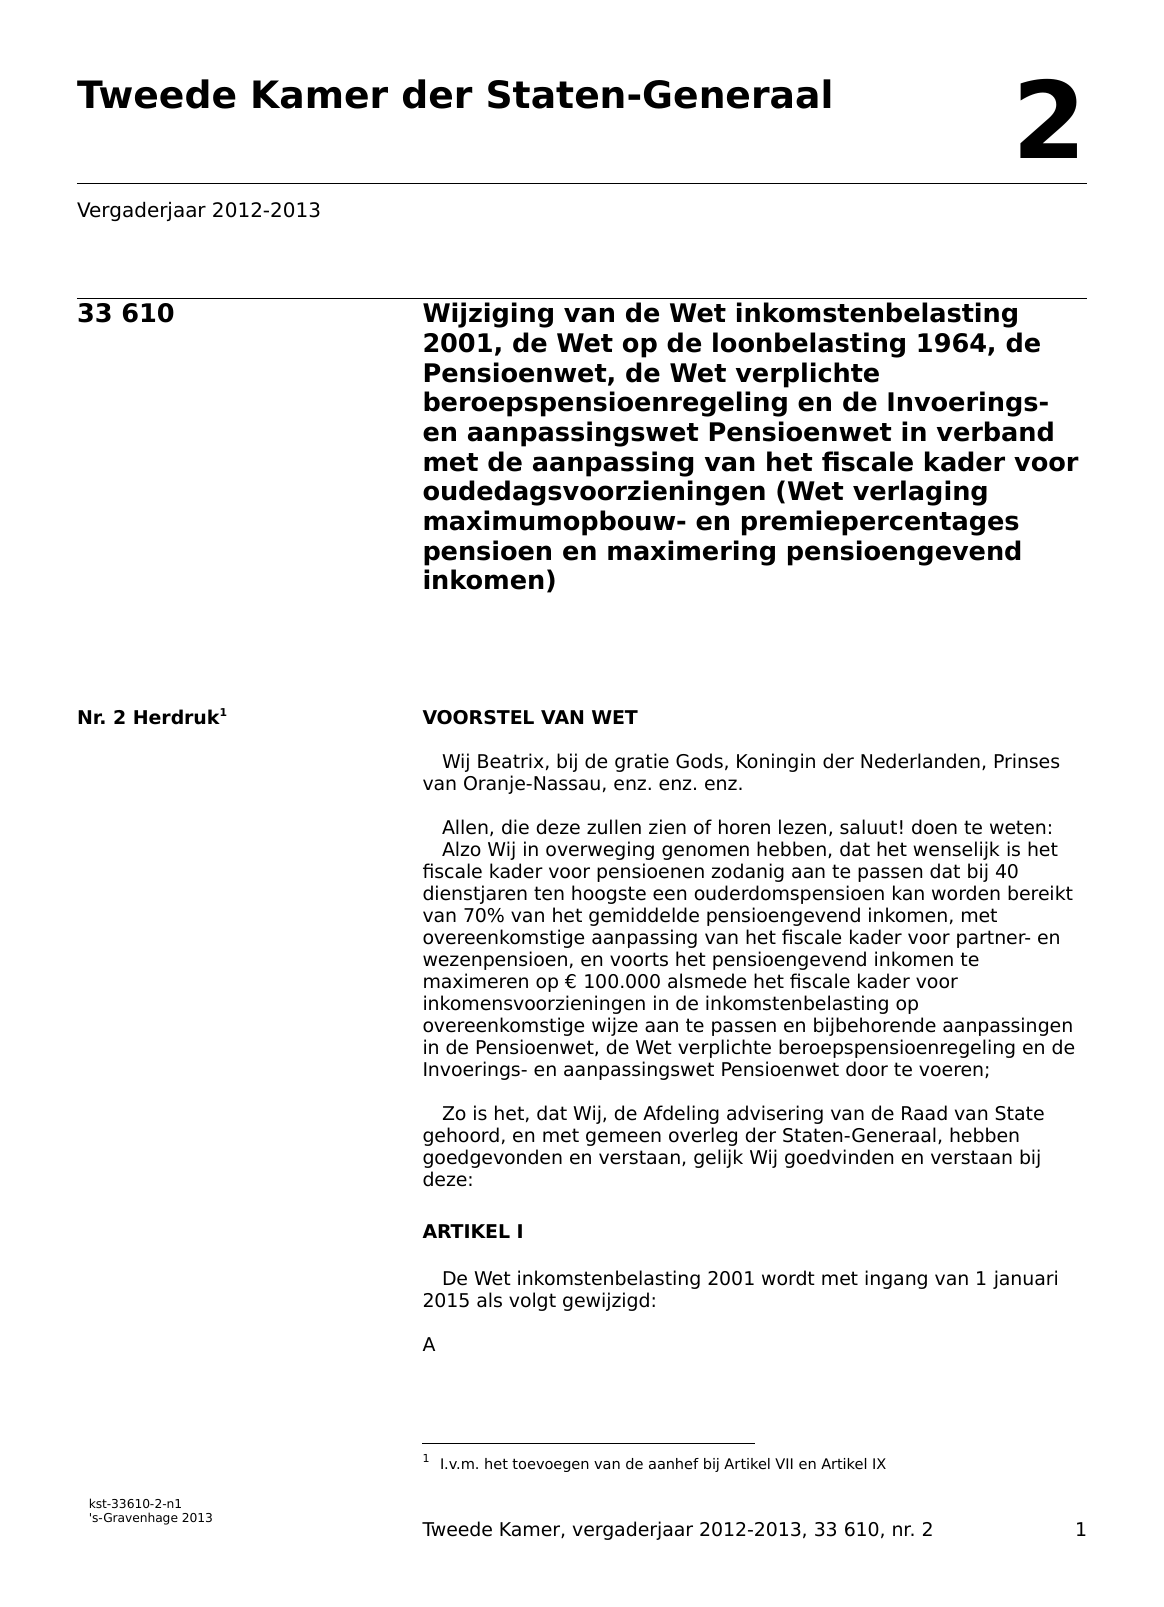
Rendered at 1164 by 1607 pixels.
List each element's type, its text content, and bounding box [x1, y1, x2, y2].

subtitle 33 610 Wijziging van de Wet inkomstenbelasting 2001, de Wet op de loonbelasting 1964, de Pensioenwet, de Wet verplichte beroepspensioenregeling en de Invoerings- en aanpassingswet Pensioenwet in verband met de aanpassing van het fiscale kader voor oudedagsvoorzieningen (Wet verlaging maximumopbouw- en premiepercentages pensioen en maximering pensioengevend inkomen) [77, 299, 1087, 596]
table_cell Vergaderjaar 2012-2013 [77, 184, 1087, 298]
text Wij Beatrix, bij de gratie Gods, Koningin der Nederlanden, Prinses van Oranje-Nassau, enz. enz. enz. [422, 751, 1087, 795]
subtitle ARTIKEL I [422, 1221, 1087, 1243]
text De Wet inkomstenbelasting 2001 wordt met ingang van 1 januari 2015 als volgt gewijzigd: [422, 1268, 1087, 1312]
text Zo is het, dat Wij, de Afdeling advisering van de Raad van State gehoord, en met gemeen overleg der Staten-Generaal, hebben goedgevonden en verstaan, gelijk Wij goedvinden en verstaan bij deze: [422, 1103, 1087, 1191]
subtitle Nr. 2 Herdruk VOORSTEL VAN WET [77, 707, 1087, 729]
text 's-Gravenhage 2013 [88, 1511, 323, 1525]
text kst-33610-2-n1 [88, 1497, 323, 1511]
text Alzo Wij in overweging genomen hebben, dat het wenselijk is het fiscale kader voor pensioenen zodanig aan te passen dat bij 40 dienstjaren ten hoogste een ouderdomspensioen kan worden bereikt van 70% van het gemiddelde pensioengevend inkomen, met overeenkomstige aanpassing van het fiscale kader voor partner- en wezenpensioen, en voorts het pensioengevend inkomen te maximeren op € 100.000 alsmede het fiscale kader voor inkomensvoorzieningen in de inkomstenbelasting op overeenkomstige wijze aan te passen en bijbehorende aanpassingen in de Pensioenwet, de Wet verplichte beroepspensioenregeling en de Invoerings- en aanpassingswet Pensioenwet door te voeren; [422, 839, 1087, 1081]
table_header Tweede Kamer der Staten-Generaal [77, 59, 886, 183]
text Allen, die deze zullen zien of horen lezen, saluut! doen te weten: [422, 817, 1087, 839]
table_header 2 [886, 59, 1087, 183]
text I.v.m. het toevoegen van de aanhef bij Artikel VII en Artikel IX [422, 1452, 1087, 1474]
text A [422, 1334, 1087, 1356]
